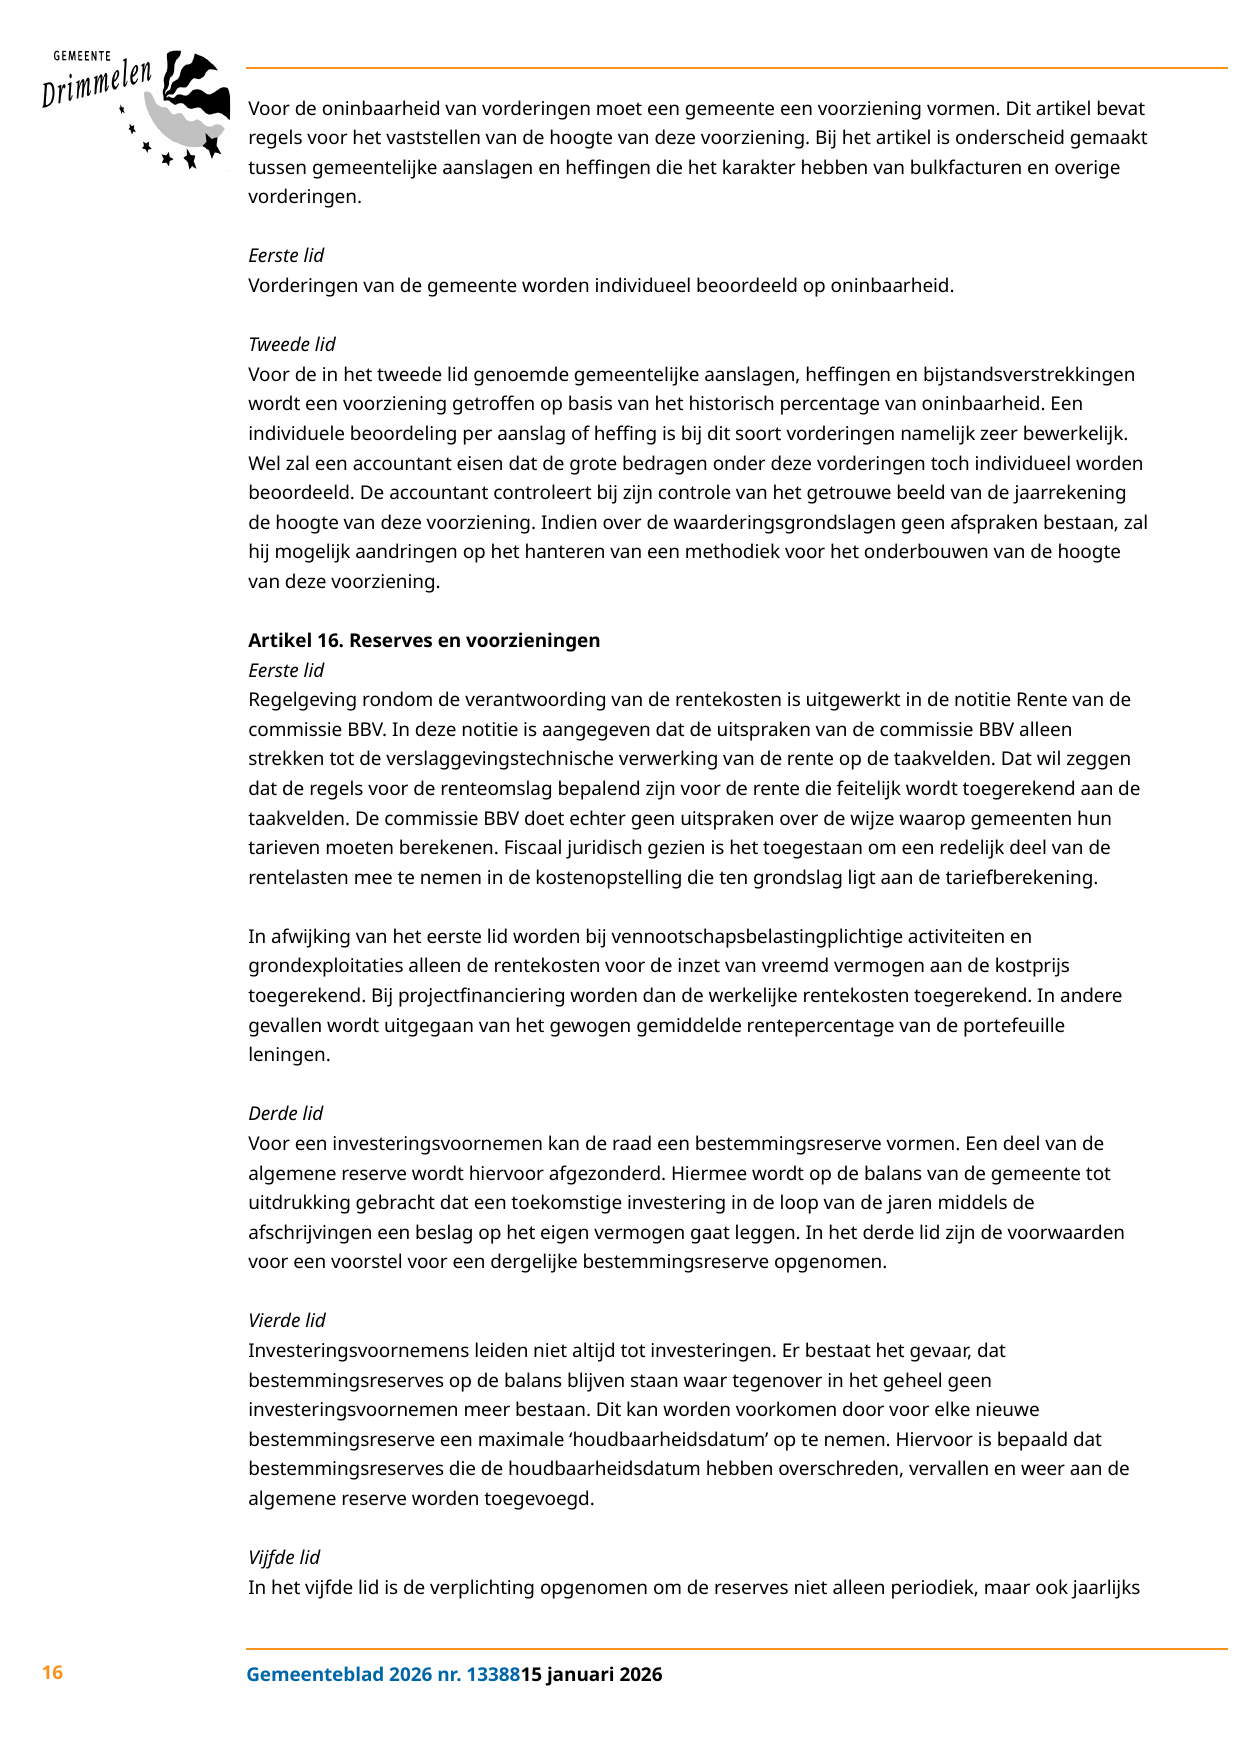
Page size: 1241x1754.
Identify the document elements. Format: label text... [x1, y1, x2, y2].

text Tweede lid [248, 331, 1152, 357]
text In het vijfde lid is de verplichting opgenomen om de reserves niet alleen periodiek, maar ook jaarlijks [248, 1574, 1152, 1600]
text Artikel 16. Reserves en voorzieningen [248, 627, 1152, 653]
text In afwijking van het eerste lid worden bij vennootschapsbelastingplichtige activiteiten en grondexploitaties alleen de rentekosten voor de inzet van vreemd vermogen aan de kostprijs toegerekend. Bij projectfinanciering worden dan de werkelijke rentekosten toegerekend. In andere gevallen wordt uitgegaan van het gewogen gemiddelde rentepercentage van de portefeuille leningen. [248, 923, 1152, 1067]
picture [41, 47, 231, 172]
text Investeringsvoornemens leiden niet altijd tot investeringen. Er bestaat het gevaar, dat bestemmingsreserves op de balans blijven staan waar tegenover in het geheel geen investeringsvoornemen meer bestaan. Dit kan worden voorkomen door voor elke nieuwe bestemmingsreserve een maximale ‘houdbaarheidsdatum’ op te nemen. Hiervoor is bepaald dat bestemmingsreserves die de houdbaarheidsdatum hebben overschreden, vervallen en weer aan de algemene reserve worden toegevoegd. [248, 1337, 1152, 1511]
text Eerste lid [248, 243, 1152, 268]
text Derde lid [248, 1101, 1152, 1126]
text Vorderingen van de gemeente worden individueel beoordeeld op oninbaarheid. [248, 272, 1152, 298]
text Regelgeving rondom de verantwoording van de rentekosten is uitgewerkt in de notitie Rente van de commissie BBV. In deze notitie is aangegeven dat de uitspraken van de commissie BBV alleen strekken tot de verslaggevingstechnische verwerking van de rente op de taakvelden. Dat wil zeggen dat de regels voor de renteomslag bepalend zijn voor de rente die feitelijk wordt toegerekend aan de taakvelden. De commissie BBV doet echter geen uitspraken over de wijze waarop gemeenten hun tarieven moeten berekenen. Fiscaal juridisch gezien is het toegestaan om een redelijk deel van de rentelasten mee te nemen in de kostenopstelling die ten grondslag ligt aan de tariefberekening. [248, 686, 1152, 890]
text Vierde lid [248, 1308, 1152, 1333]
text Voor de in het tweede lid genoemde gemeentelijke aanslagen, heffingen en bijstandsverstrekkingen wordt een voorziening getroffen op basis van het historisch percentage van oninbaarheid. Een individuele beoordeling per aanslag of heffing is bij dit soort vorderingen namelijk zeer bewerkelijk. Wel zal een accountant eisen dat de grote bedragen onder deze vorderingen toch individueel worden beoordeeld. De accountant controleert bij zijn controle van het getrouwe beeld van de jaarrekening de hoogte van deze voorziening. Indien over de waarderingsgrondslagen geen afspraken bestaan, zal hij mogelijk aandringen op het hanteren van een methodiek voor het onderbouwen van de hoogte van deze voorziening. [248, 361, 1152, 594]
text Eerste lid [248, 657, 1152, 683]
text Vijfde lid [248, 1544, 1152, 1570]
text Voor een investeringsvoornemen kan de raad een bestemmingsreserve vormen. Een deel van de algemene reserve wordt hiervoor afgezonderd. Hiermee wordt op de balans van de gemeente tot uitdrukking gebracht dat een toekomstige investering in de loop van de jaren middels de afschrijvingen een beslag op het eigen vermogen gaat leggen. In het derde lid zijn de voorwaarden voor een voorstel voor een dergelijke bestemmingsreserve opgenomen. [248, 1130, 1152, 1274]
text Voor de oninbaarheid van vorderingen moet een gemeente een voorziening vormen. Dit artikel bevat regels voor het vaststellen van de hoogte van deze voorziening. Bij het artikel is onderscheid gemaakt tussen gemeentelijke aanslagen en heffingen die het karakter hebben van bulkfacturen en overige vorderingen. [248, 95, 1152, 209]
